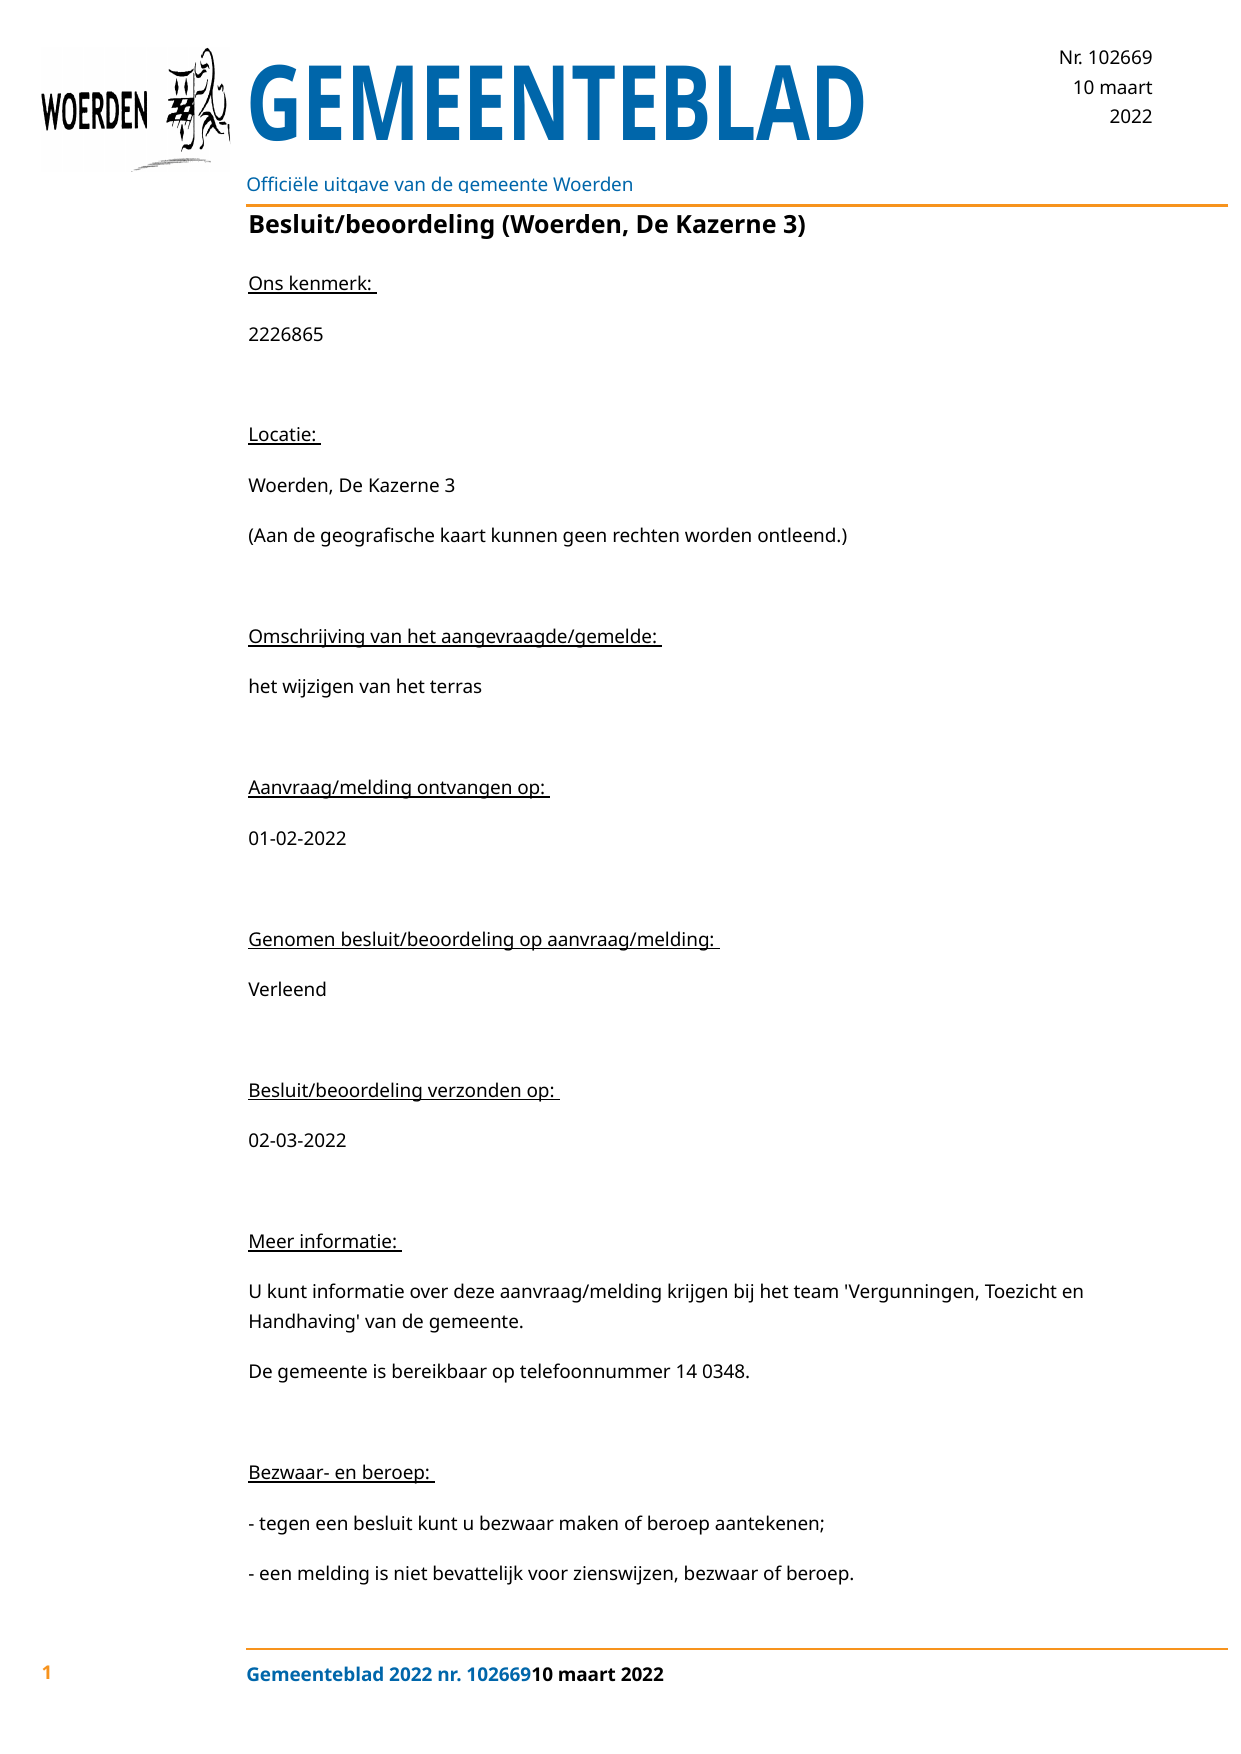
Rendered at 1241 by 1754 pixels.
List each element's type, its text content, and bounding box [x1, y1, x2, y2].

text Genomen besluit/beoordeling op aanvraag/melding: [248, 926, 1152, 951]
text Besluit/beoordeling (Woerden, De Kazerne 3) [248, 207, 1152, 241]
text Verleend [248, 976, 1152, 1002]
text 01-02-2022 [248, 825, 1152, 851]
text De gemeente is bereikbaar op telefoonnummer 14 0348. [248, 1359, 1152, 1384]
text Locatie: [248, 422, 1152, 447]
text Aanvraag/melding ontvangen op: [248, 774, 1152, 800]
text Besluit/beoordeling verzonden op: [248, 1077, 1152, 1103]
picture [41, 47, 231, 172]
text Meer informatie: [248, 1228, 1152, 1254]
text Omschrijving van het aangevraagde/gemelde: [248, 623, 1152, 649]
text Ons kenmerk: [248, 270, 1152, 296]
text Bezwaar- en beroep: [248, 1459, 1152, 1485]
text (Aan de geografische kaart kunnen geen rechten worden ontleend.) [248, 522, 1152, 548]
text 02-03-2022 [248, 1127, 1152, 1153]
text - tegen een besluit kunt u bezwaar maken of beroep aantekenen; [248, 1510, 1152, 1536]
text U kunt informatie over deze aanvraag/melding krijgen bij het team 'Vergunningen, Toezicht en Handhaving' van de gemeente. [248, 1279, 1152, 1334]
text 2226865 [248, 321, 1152, 346]
text het wijzigen van het terras [248, 674, 1152, 699]
text - een melding is niet bevattelijk voor zienswijzen, bezwaar of beroep. [248, 1560, 1152, 1586]
text Woerden, De Kazerne 3 [248, 472, 1152, 498]
